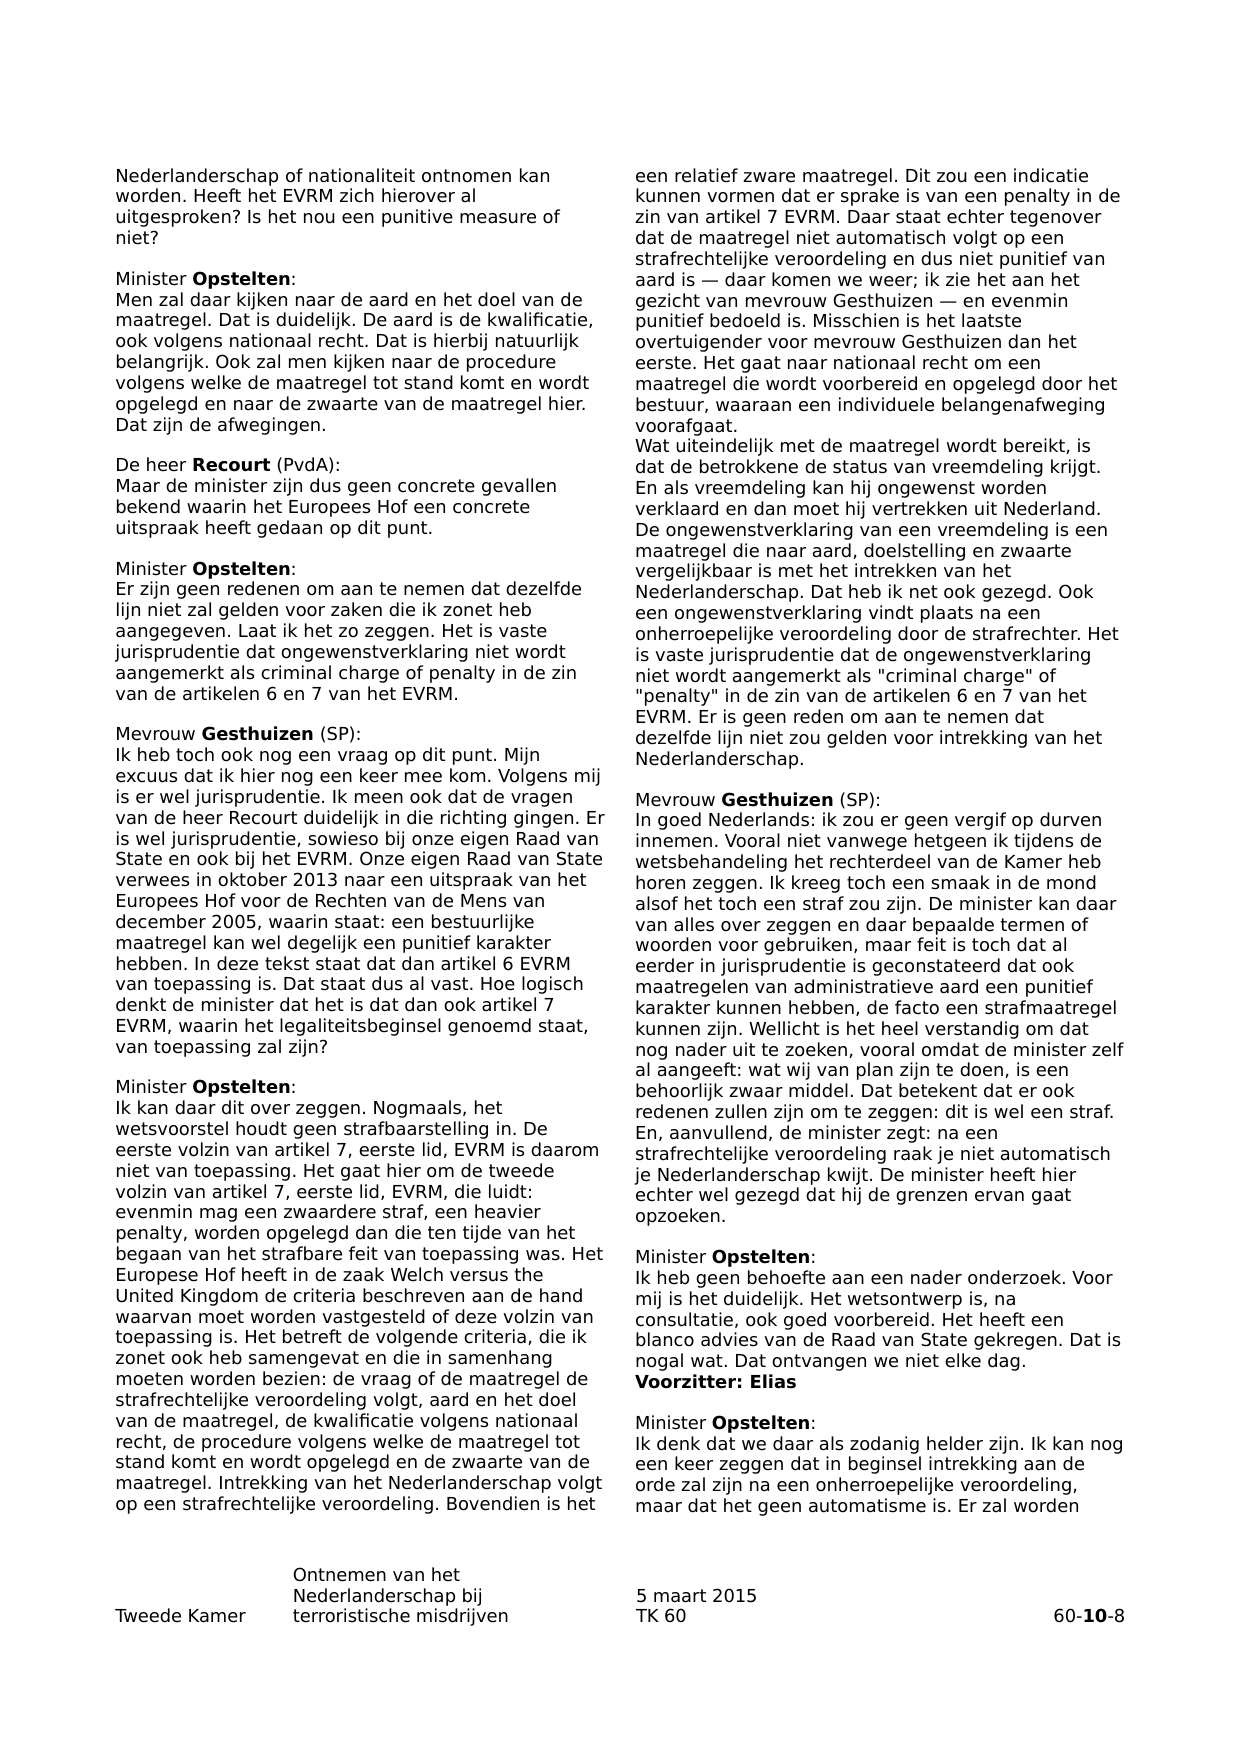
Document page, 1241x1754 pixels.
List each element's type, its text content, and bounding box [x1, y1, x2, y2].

text Ik kan daar dit over zeggen. Nogmaals, het wetsvoorstel houdt geen strafbaarstelling in. De eerste volzin van artikel 7, eerste lid, EVRM is daarom niet van toepassing. Het gaat hier om de tweede volzin van artikel 7, eerste lid, EVRM, die luidt: evenmin mag een zwaardere straf, een heavier penalty, worden opgelegd dan die ten tijde van het begaan van het strafbare feit van toepassing was. Het Europese Hof heeft in de zaak Welch versus the United Kingdom de criteria beschreven aan de hand waarvan moet worden vastgesteld of deze volzin van toepassing is. Het betreft de volgende criteria, die ik zonet ook heb samengevat en die in samenhang moeten worden bezien: de vraag of de maatregel de strafrechtelijke veroordeling volgt, aard en het doel van de maatregel, de kwalificatie volgens nationaal recht, de procedure volgens welke de maatregel tot stand komt en wordt opgelegd en de zwaarte van de maatregel. Intrekking van het Nederlanderschap volgt op een strafrechtelijke veroordeling. Bovendien is het [115, 1098, 605, 1515]
text Wat uiteindelijk met de maatregel wordt bereikt, is dat de betrokkene de status van vreemdeling krijgt. En als vreemdeling kan hij ongewenst worden verklaard en dan moet hij vertrekken uit Nederland. De ongewenstverklaring van een vreemdeling is een maatregel die naar aard, doelstelling en zwaarte vergelijkbaar is met het intrekken van het Nederlanderschap. Dat heb ik net ook gezegd. Ook een ongewenstverklaring vindt plaats na een onherroepelijke veroordeling door de strafrechter. Het is vaste jurisprudentie dat de ongewenstverklaring niet wordt aangemerkt als "criminal charge" of "penalty" in de zin van de artikelen 6 en 7 van het EVRM. Er is geen reden om aan te nemen dat dezelfde lijn niet zou gelden voor intrekking van het Nederlanderschap. [635, 436, 1125, 769]
text een relatief zware maatregel. Dit zou een indicatie kunnen vormen dat er sprake is van een penalty in de zin van artikel 7 EVRM. Daar staat echter tegenover dat de maatregel niet automatisch volgt op een strafrechtelijke veroordeling en dus niet punitief van aard is — daar komen we weer; ik zie het aan het gezicht van mevrouw Gesthuizen — en evenmin punitief bedoeld is. Misschien is het laatste overtuigender voor mevrouw Gesthuizen dan het eerste. Het gaat naar nationaal recht om een maatregel die wordt voorbereid en opgelegd door het bestuur, waaraan een individuele belangenafweging voorafgaat. [635, 165, 1125, 436]
text Voorzitter: Elias [635, 1372, 1125, 1393]
text Mevrouw Gesthuizen (SP): [635, 789, 1125, 810]
text De heer Recourt (PvdA): [115, 455, 605, 476]
text Minister Opstelten: [635, 1413, 1125, 1433]
text Mevrouw Gesthuizen (SP): [115, 724, 605, 745]
text Nederlanderschap of nationaliteit ontnomen kan worden. Heeft het EVRM zich hierover al uitgesproken? Is het nou een punitive measure of niet? [115, 165, 605, 249]
text Minister Opstelten: [635, 1247, 1125, 1268]
text Men zal daar kijken naar de aard en het doel van de maatregel. Dat is duidelijk. De aard is de kwalificatie, ook volgens nationaal recht. Dat is hierbij natuurlijk belangrijk. Ook zal men kijken naar de procedure volgens welke de maatregel tot stand komt en wordt opgelegd en naar de zwaarte van de maatregel hier. Dat zijn de afwegingen. [115, 289, 605, 435]
text Maar de minister zijn dus geen concrete gevallen bekend waarin het Europees Hof een concrete uitspraak heeft gedaan op dit punt. [115, 476, 605, 538]
text Ik heb toch ook nog een vraag op dit punt. Mijn excuus dat ik hier nog een keer mee kom. Volgens mij is er wel jurisprudentie. Ik meen ook dat de vragen van de heer Recourt duidelijk in die richting gingen. Er is wel jurisprudentie, sowieso bij onze eigen Raad van State en ook bij het EVRM. Onze eigen Raad van State verwees in oktober 2013 naar een uitspraak van het Europees Hof voor de Rechten van de Mens van december 2005, waarin staat: een bestuurlijke maatregel kan wel degelijk een punitief karakter hebben. In deze tekst staat dat dan artikel 6 EVRM van toepassing is. Dat staat dus al vast. Hoe logisch denkt de minister dat het is dat dan ook artikel 7 EVRM, waarin het legaliteitsbeginsel genoemd staat, van toepassing zal zijn? [115, 745, 605, 1057]
text Minister Opstelten: [115, 1077, 605, 1098]
text Er zijn geen redenen om aan te nemen dat dezelfde lijn niet zal gelden voor zaken die ik zonet heb aangegeven. Laat ik het zo zeggen. Het is vaste jurisprudentie dat ongewenstverklaring niet wordt aangemerkt als criminal charge of penalty in de zin van de artikelen 6 en 7 van het EVRM. [115, 579, 605, 704]
text Minister Opstelten: [115, 269, 605, 289]
text Ik denk dat we daar als zodanig helder zijn. Ik kan nog een keer zeggen dat in beginsel intrekking aan de orde zal zijn na een onherroepelijke veroordeling, maar dat het geen automatisme is. Er zal worden [635, 1433, 1125, 1517]
text In goed Nederlands: ik zou er geen vergif op durven innemen. Vooral niet vanwege hetgeen ik tijdens de wetsbehandeling het rechterdeel van de Kamer heb horen zeggen. Ik kreeg toch een smaak in de mond alsof het toch een straf zou zijn. De minister kan daar van alles over zeggen en daar bepaalde termen of woorden voor gebruiken, maar feit is toch dat al eerder in jurisprudentie is geconstateerd dat ook maatregelen van administratieve aard een punitief karakter kunnen hebben, de facto een strafmaatregel kunnen zijn. Wellicht is het heel verstandig om dat nog nader uit te zoeken, vooral omdat de minister zelf al aangeeft: wat wij van plan zijn te doen, is een behoorlijk zwaar middel. Dat betekent dat er ook redenen zullen zijn om te zeggen: dit is wel een straf. En, aanvullend, de minister zegt: na een strafrechtelijke veroordeling raak je niet automatisch je Nederlanderschap kwijt. De minister heeft hier echter wel gezegd dat hij de grenzen ervan gaat opzoeken. [635, 810, 1125, 1227]
text Minister Opstelten: [115, 558, 605, 579]
text Ik heb geen behoefte aan een nader onderzoek. Voor mij is het duidelijk. Het wetsontwerp is, na consultatie, ook goed voorbereid. Het heeft een blanco advies van de Raad van State gekregen. Dat is nogal wat. Dat ontvangen we niet elke dag. [635, 1268, 1125, 1372]
